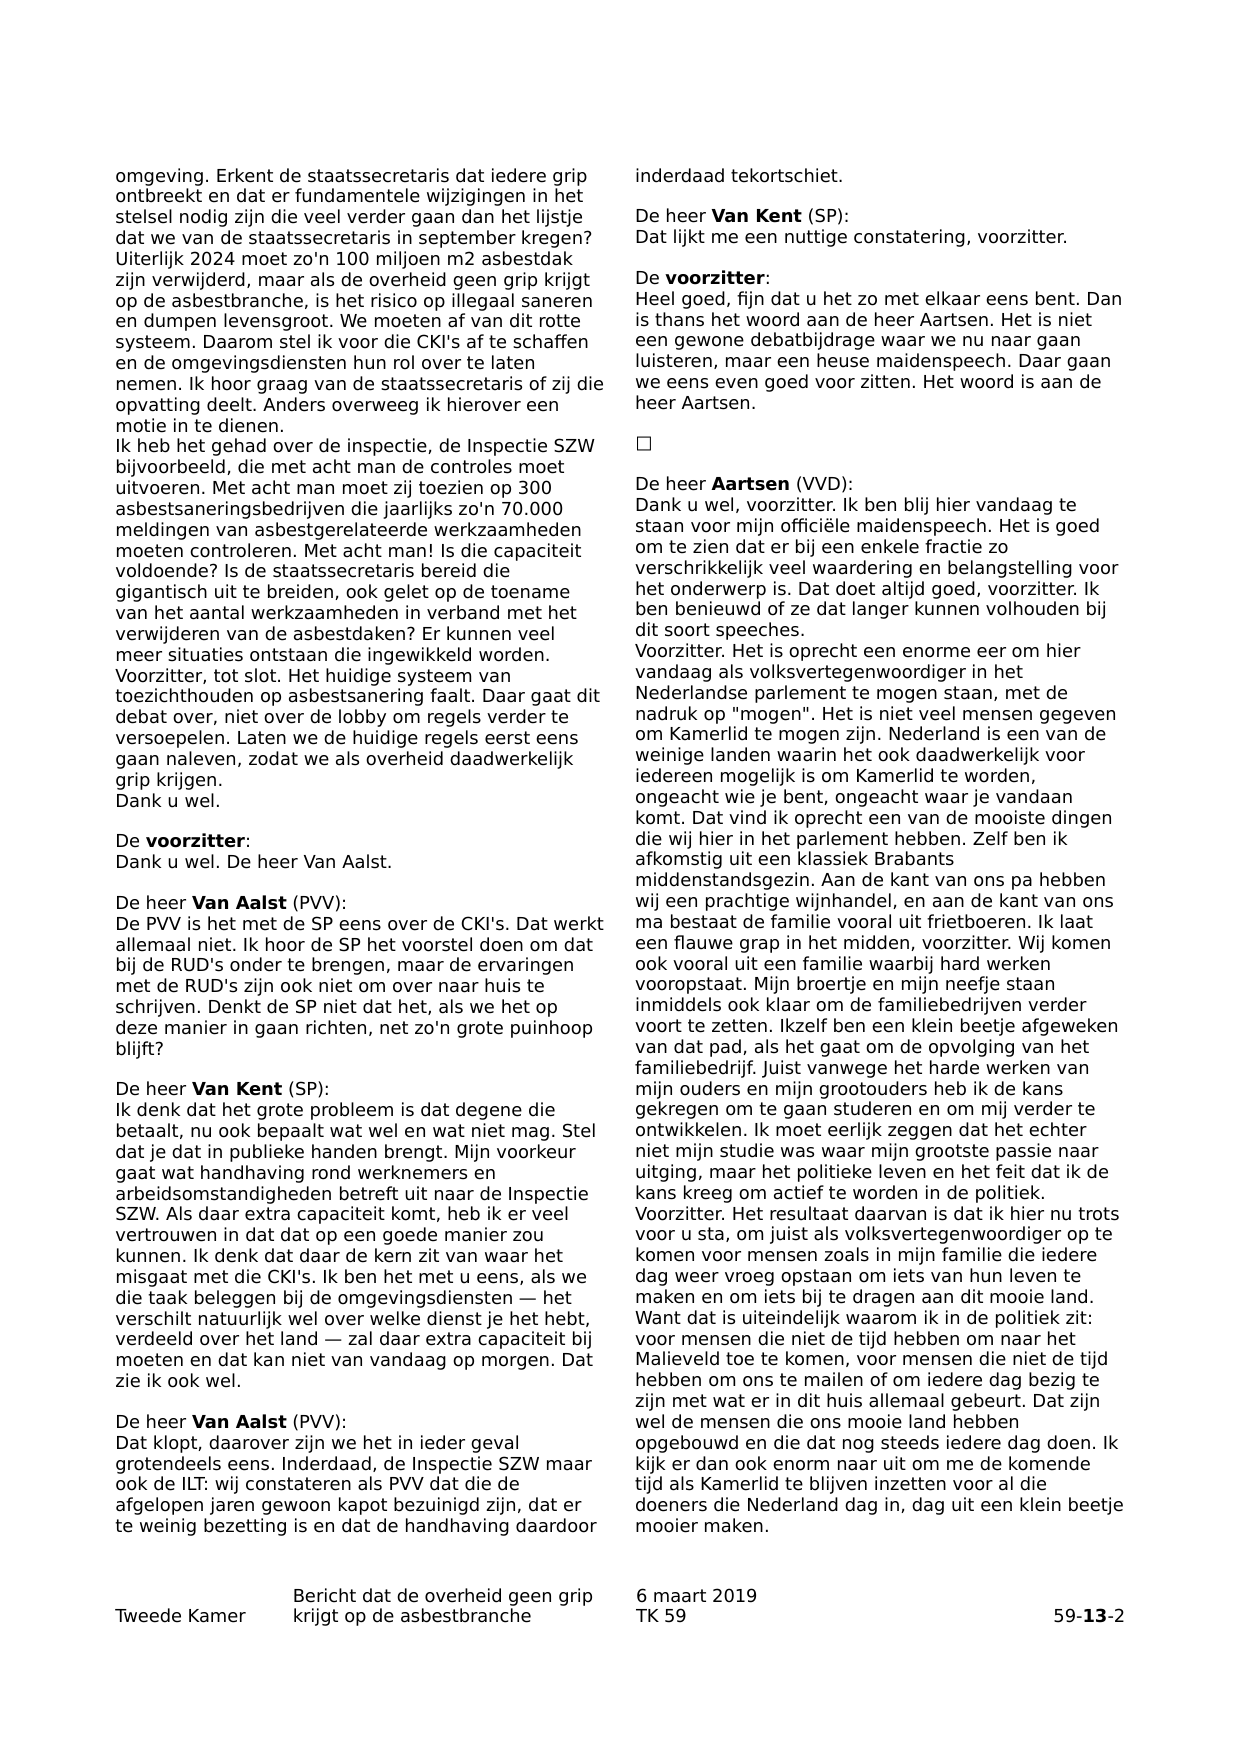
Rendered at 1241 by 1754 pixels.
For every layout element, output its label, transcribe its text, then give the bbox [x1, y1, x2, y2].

text Dat lijkt me een nuttige constatering, voorzitter. [635, 227, 1125, 248]
text De heer Van Kent (SP): [115, 1079, 605, 1100]
text Heel goed, fijn dat u het zo met elkaar eens bent. Dan is thans het woord aan de heer Aartsen. Het is niet een gewone debatbijdrage waar we nu naar gaan luisteren, maar een heuse maidenspeech. Daar gaan we eens even goed voor zitten. Het woord is aan de heer Aartsen. [635, 288, 1125, 413]
text omgeving. Erkent de staatssecretaris dat iedere grip ontbreekt en dat er fundamentele wijzigingen in het stelsel nodig zijn die veel verder gaan dan het lijstje dat we van de staatssecretaris in september kregen? Uiterlijk 2024 moet zo'n 100 miljoen m2 asbestdak zijn verwijderd, maar als de overheid geen grip krijgt op de asbestbranche, is het risico op illegaal saneren en dumpen levensgroot. We moeten af van dit rotte systeem. Daarom stel ik voor die CKI's af te schaffen en de omgevingsdiensten hun rol over te laten nemen. Ik hoor graag van de staatssecretaris of zij die opvatting deelt. Anders overweeg ik hierover een motie in te dienen. [115, 165, 605, 436]
text Ik heb het gehad over de inspectie, de Inspectie SZW bijvoorbeeld, die met acht man de controles moet uitvoeren. Met acht man moet zij toezien op 300 asbestsaneringsbedrijven die jaarlijks zo'n 70.000 meldingen van asbestgerelateerde werkzaamheden moeten controleren. Met acht man! Is die capaciteit voldoende? Is de staatssecretaris bereid die gigantisch uit te breiden, ook gelet op de toename van het aantal werkzaamheden in verband met het verwijderen van de asbestdaken? Er kunnen veel meer situaties ontstaan die ingewikkeld worden. [115, 436, 605, 665]
text Ik denk dat het grote probleem is dat degene die betaalt, nu ook bepaalt wat wel en wat niet mag. Stel dat je dat in publieke handen brengt. Mijn voorkeur gaat wat handhaving rond werknemers en arbeidsomstandigheden betreft uit naar de Inspectie SZW. Als daar extra capaciteit komt, heb ik er veel vertrouwen in dat dat op een goede manier zou kunnen. Ik denk dat daar de kern zit van waar het misgaat met die CKI's. Ik ben het met u eens, als we die taak beleggen bij de omgevingsdiensten — het verschilt natuurlijk wel over welke dienst je het hebt, verdeeld over het land — zal daar extra capaciteit bij moeten en dat kan niet van vandaag op morgen. Dat zie ik ook wel. [115, 1100, 605, 1392]
text Voorzitter. Het resultaat daarvan is dat ik hier nu trots voor u sta, om juist als volksvertegenwoordiger op te komen voor mensen zoals in mijn familie die iedere dag weer vroeg opstaan om iets van hun leven te maken en om iets bij te dragen aan dit mooie land. Want dat is uiteindelijk waarom ik in de politiek zit: voor mensen die niet de tijd hebben om naar het Malieveld toe te komen, voor mensen die niet de tijd hebben om ons te mailen of om iedere dag bezig te zijn met wat er in dit huis allemaal gebeurt. Dat zijn wel de mensen die ons mooie land hebben opgebouwd en die dat nog steeds iedere dag doen. Ik kijk er dan ook enorm naar uit om me de komende tijd als Kamerlid te blijven inzetten voor al die doeners die Nederland dag in, dag uit een klein beetje mooier maken. [635, 1203, 1125, 1537]
text De heer Van Kent (SP): [635, 206, 1125, 227]
text ⬜ [635, 433, 1125, 454]
text inderdaad tekortschiet. [635, 165, 1125, 186]
text De heer Aartsen (VVD): [635, 474, 1125, 495]
text De PVV is het met de SP eens over de CKI's. Dat werkt allemaal niet. Ik hoor de SP het voorstel doen om dat bij de RUD's onder te brengen, maar de ervaringen met de RUD's zijn ook niet om over naar huis te schrijven. Denkt de SP niet dat het, als we het op deze manier in gaan richten, net zo'n grote puinhoop blijft? [115, 913, 605, 1059]
text Dank u wel. [115, 790, 605, 811]
text De heer Van Aalst (PVV): [115, 1412, 605, 1432]
text De voorzitter: [115, 831, 605, 852]
text Dank u wel. De heer Van Aalst. [115, 852, 605, 873]
text De heer Van Aalst (PVV): [115, 893, 605, 913]
text Voorzitter, tot slot. Het huidige systeem van toezichthouden op asbestsanering faalt. Daar gaat dit debat over, niet over de lobby om regels verder te versoepelen. Laten we de huidige regels eerst eens gaan naleven, zodat we als overheid daadwerkelijk grip krijgen. [115, 665, 605, 790]
text De voorzitter: [635, 268, 1125, 288]
text Dank u wel, voorzitter. Ik ben blij hier vandaag te staan voor mijn officiële maidenspeech. Het is goed om te zien dat er bij een enkele fractie zo verschrikkelijk veel waardering en belangstelling voor het onderwerp is. Dat doet altijd goed, voorzitter. Ik ben benieuwd of ze dat langer kunnen volhouden bij dit soort speeches. [635, 495, 1125, 641]
text Dat klopt, daarover zijn we het in ieder geval grotendeels eens. Inderdaad, de Inspectie SZW maar ook de ILT: wij constateren als PVV dat die de afgelopen jaren gewoon kapot bezuinigd zijn, dat er te weinig bezetting is en dat de handhaving daardoor [115, 1432, 605, 1537]
text Voorzitter. Het is oprecht een enorme eer om hier vandaag als volksvertegenwoordiger in het Nederlandse parlement te mogen staan, met de nadruk op "mogen". Het is niet veel mensen gegeven om Kamerlid te mogen zijn. Nederland is een van de weinige landen waarin het ook daadwerkelijk voor iedereen mogelijk is om Kamerlid te worden, ongeacht wie je bent, ongeacht waar je vandaan komt. Dat vind ik oprecht een van de mooiste dingen die wij hier in het parlement hebben. Zelf ben ik afkomstig uit een klassiek Brabants middenstandsgezin. Aan de kant van ons pa hebben wij een prachtige wijnhandel, en aan de kant van ons ma bestaat de familie vooral uit frietboeren. Ik laat een flauwe grap in het midden, voorzitter. Wij komen ook vooral uit een familie waarbij hard werken vooropstaat. Mijn broertje en mijn neefje staan inmiddels ook klaar om de familiebedrijven verder voort te zetten. Ikzelf ben een klein beetje afgeweken van dat pad, als het gaat om de opvolging van het familiebedrijf. Juist vanwege het harde werken van mijn ouders en mijn grootouders heb ik de kans gekregen om te gaan studeren en om mij verder te ontwikkelen. Ik moet eerlijk zeggen dat het echter niet mijn studie was waar mijn grootste passie naar uitging, maar het politieke leven en het feit dat ik de kans kreeg om actief te worden in de politiek. [635, 641, 1125, 1203]
